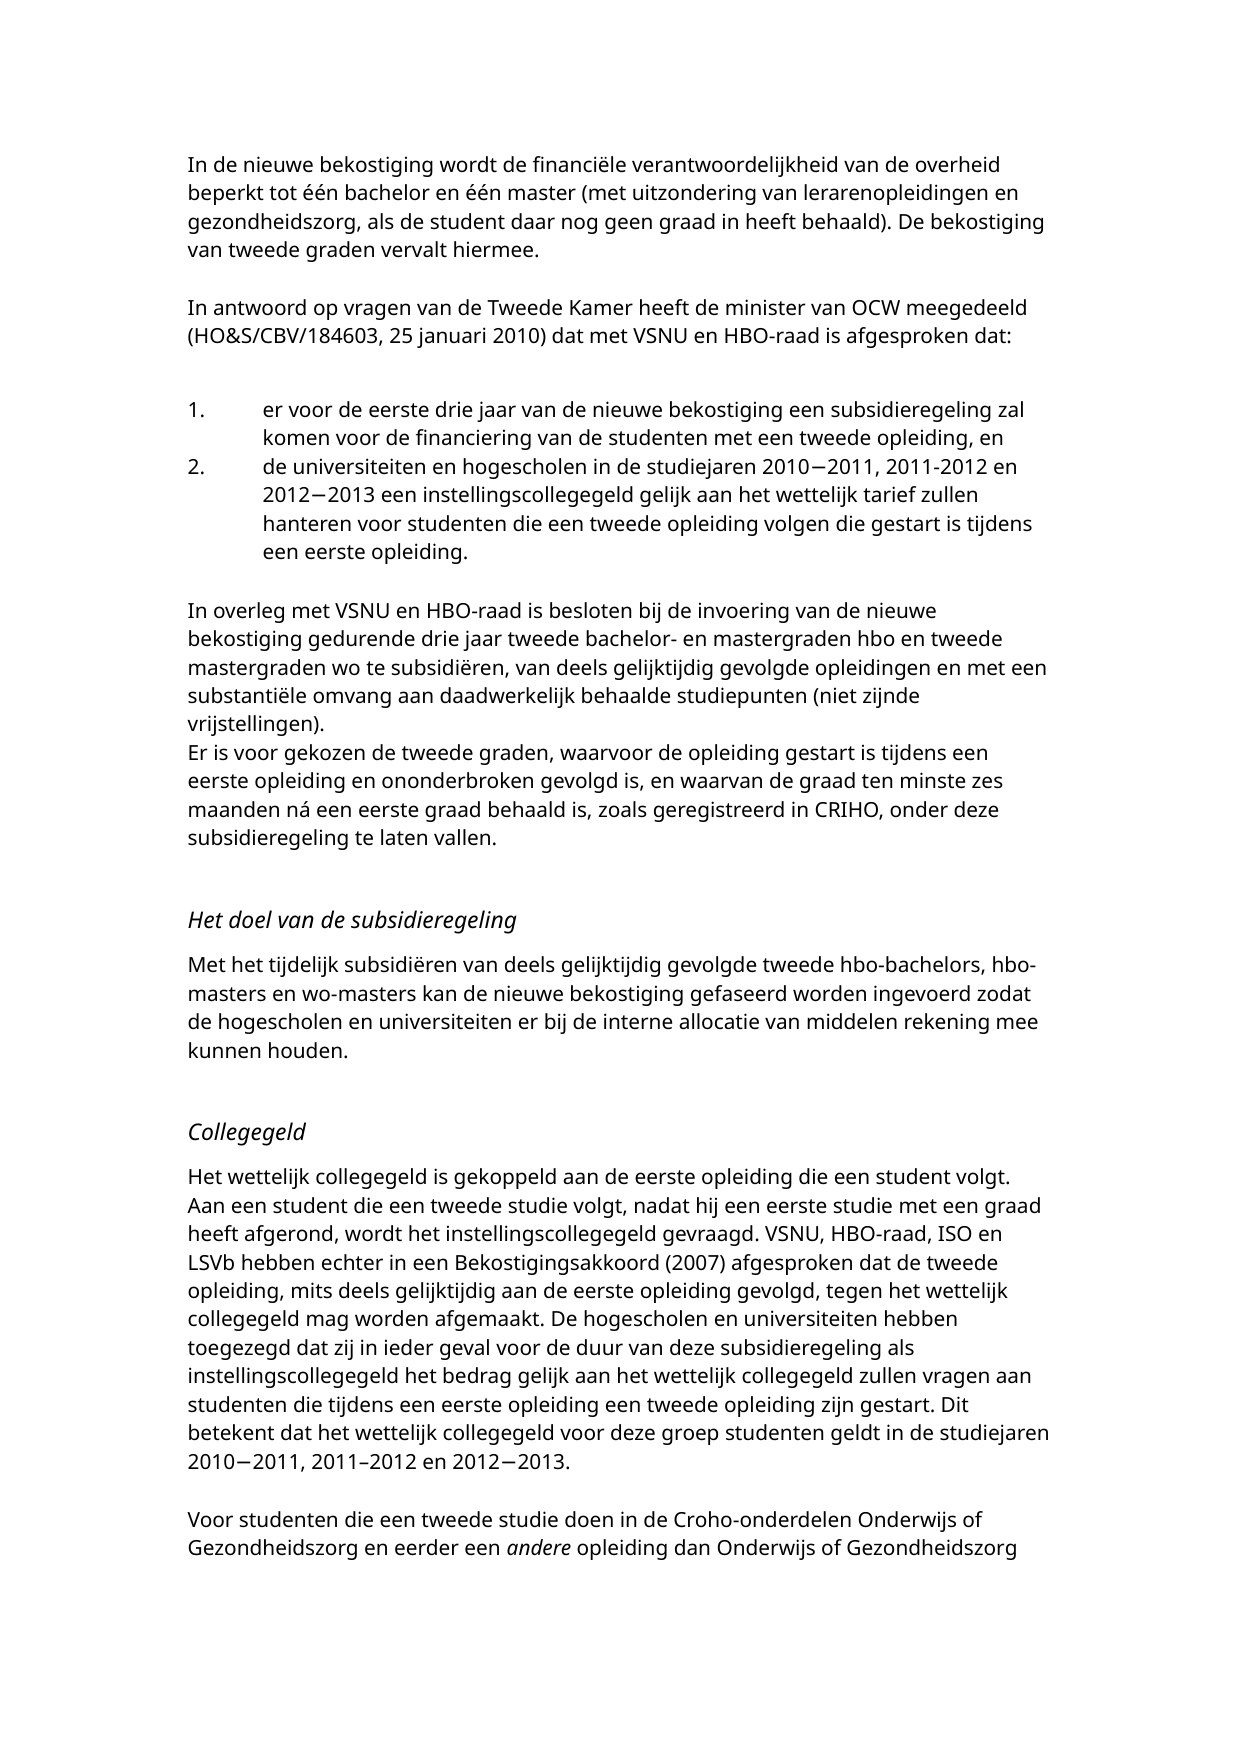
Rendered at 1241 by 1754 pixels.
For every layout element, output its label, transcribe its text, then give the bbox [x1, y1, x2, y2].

text Er is voor gekozen de tweede graden, waarvoor de opleiding gestart is tijdens een eerste opleiding en ononderbroken gevolgd is, en waarvan de graad ten minste zes maanden ná een eerste graad behaald is, zoals geregistreerd in CRIHO, onder deze subsidieregeling te laten vallen. [187, 738, 1053, 852]
text In overleg met VSNU en HBO-raad is besloten bij de invoering van de nieuwe bekostiging gedurende drie jaar tweede bachelor- en mastergraden hbo en tweede mastergraden wo te subsidiëren, van deels gelijktijdig gevolgde opleidingen en met een substantiële omvang aan daadwerkelijk behaalde studiepunten (niet zijnde vrijstellingen). [187, 596, 1053, 738]
text Voor studenten die een tweede studie doen in de Croho-onderdelen Onderwijs of Gezondheidszorg en eerder een andere opleiding dan Onderwijs of Gezondheidszorg [187, 1505, 1053, 1562]
subtitle Collegegeld [187, 1116, 1053, 1147]
subtitle Het doel van de subsidieregeling [187, 904, 1053, 935]
text In antwoord op vragen van de Tweede Kamer heeft de minister van OCW meegedeeld (HO&S/CBV/184603, 25 januari 2010) dat met VSNU en HBO-raad is afgesproken dat: [187, 293, 1053, 350]
text In de nieuwe bekostiging wordt de financiële verantwoordelijkheid van de overheid beperkt tot één bachelor en één master (met uitzondering van lerarenopleidingen en gezondheidszorg, als de student daar nog geen graad in heeft behaald). De bekostiging van tweede graden vervalt hiermee. [187, 150, 1053, 264]
list er voor de eerste drie jaar van de nieuwe bekostiging een subsidieregeling zal komen voor de financiering van de studenten met een tweede opleiding, en [187, 395, 1053, 452]
text Het wettelijk collegegeld is gekoppeld aan de eerste opleiding die een student volgt. Aan een student die een tweede studie volgt, nadat hij een eerste studie met een graad heeft afgerond, wordt het instellingscollegegeld gevraagd. VSNU, HBO-raad, ISO en LSVb hebben echter in een Bekostigingsakkoord (2007) afgesproken dat de tweede opleiding, mits deels gelijktijdig aan de eerste opleiding gevolgd, tegen het wettelijk collegegeld mag worden afgemaakt. De hogescholen en universiteiten hebben toegezegd dat zij in ieder geval voor de duur van deze subsidieregeling als instellingscollegegeld het bedrag gelijk aan het wettelijk collegegeld zullen vragen aan studenten die tijdens een eerste opleiding een tweede opleiding zijn gestart. Dit betekent dat het wettelijk collegegeld voor deze groep studenten geldt in de studiejaren 2010−2011, 2011–2012 en 2012−2013. [187, 1162, 1053, 1475]
text Met het tijdelijk subsidiëren van deels gelijktijdig gevolgde tweede hbo-bachelors, hbo-masters en wo-masters kan de nieuwe bekostiging gefaseerd worden ingevoerd zodat de hogescholen en universiteiten er bij de interne allocatie van middelen rekening mee kunnen houden. [187, 950, 1053, 1064]
list de universiteiten en hogescholen in de studiejaren 2010−2011, 2011-2012 en 2012−2013 een instellingscollegegeld gelijk aan het wettelijk tarief zullen hanteren voor studenten die een tweede opleiding volgen die gestart is tijdens een eerste opleiding. [187, 452, 1053, 566]
